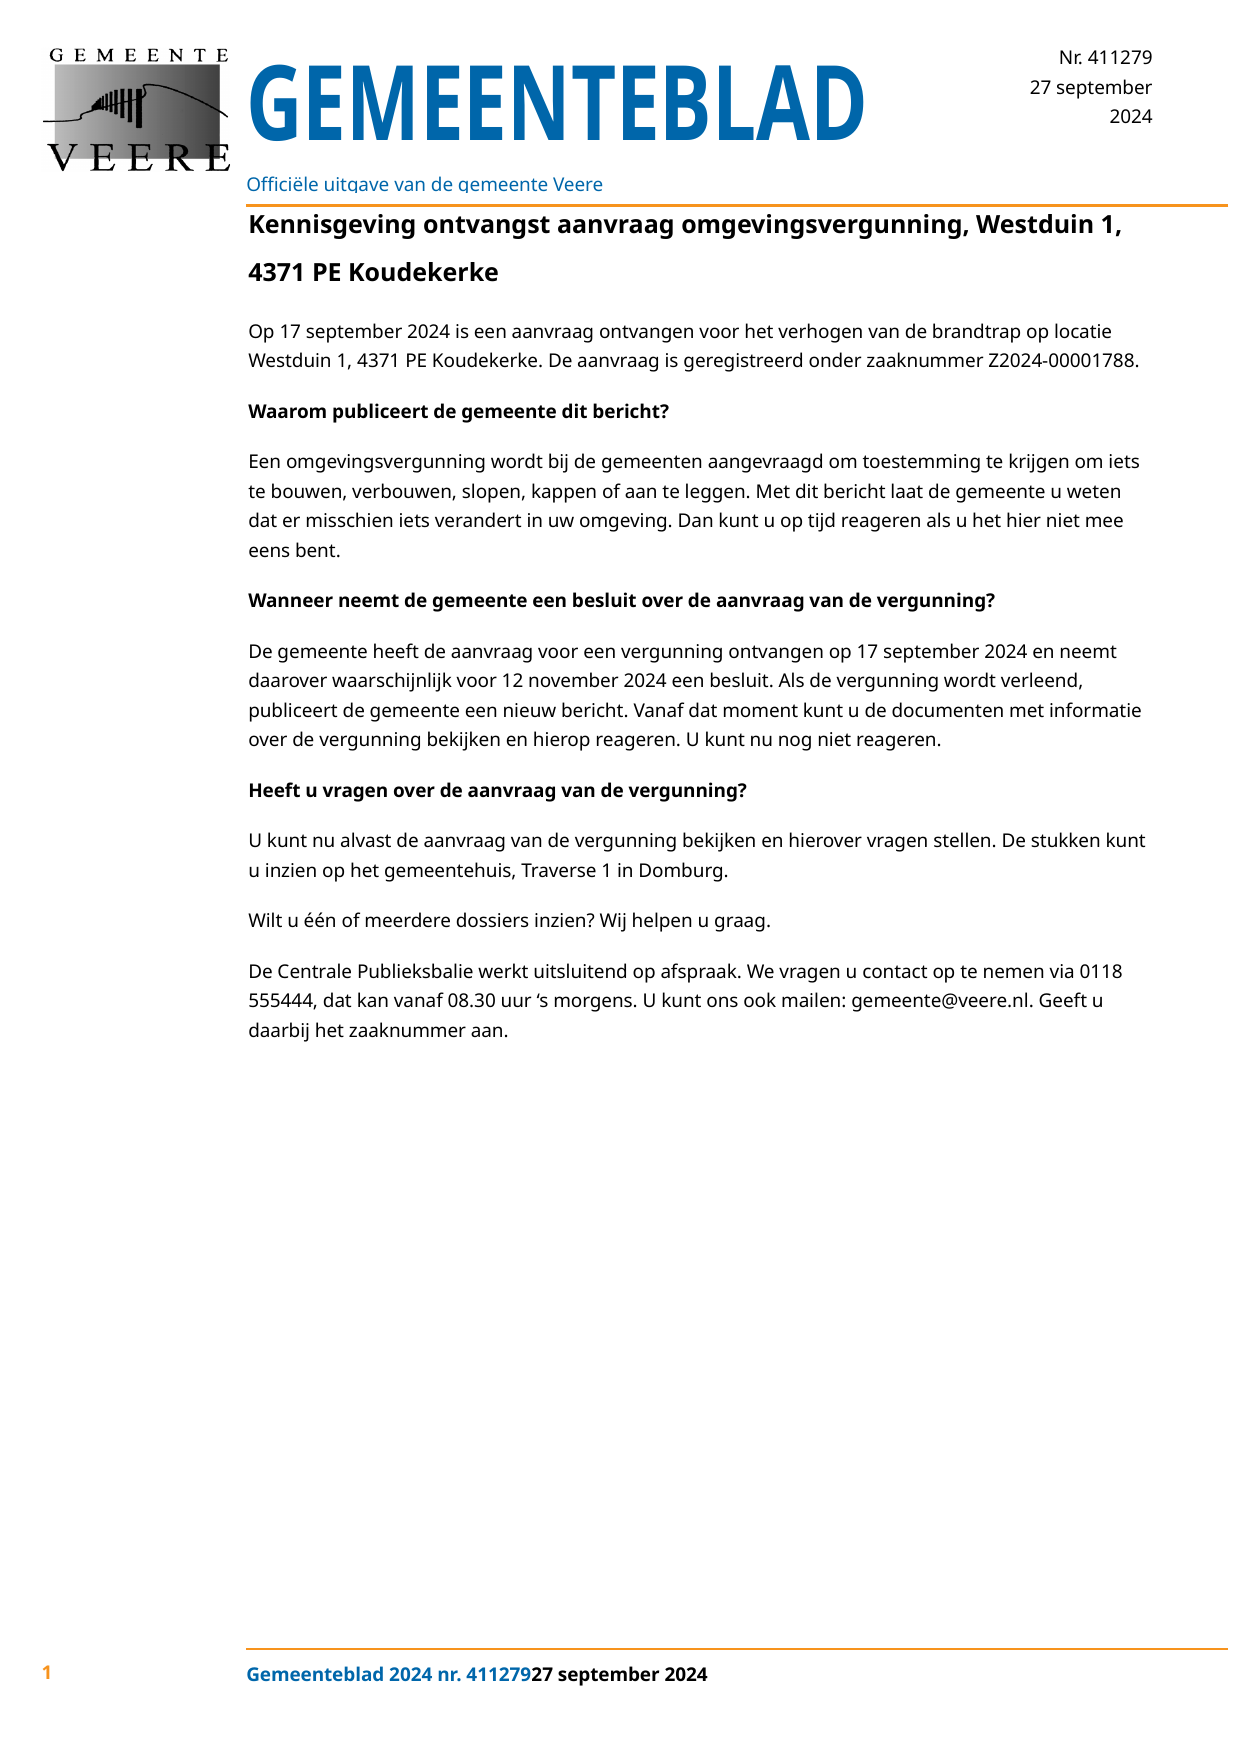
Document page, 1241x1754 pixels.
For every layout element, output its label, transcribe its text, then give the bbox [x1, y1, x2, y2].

text Op 17 september 2024 is een aanvraag ontvangen voor het verhogen van de brandtrap op locatie Westduin 1, 4371 PE Koudekerke. De aanvraag is geregistreerd onder zaaknummer Z2024-00001788. [248, 318, 1152, 373]
text Waarom publiceert de gemeente dit bericht? [248, 398, 1152, 424]
text Heeft u vragen over de aanvraag van de vergunning? [248, 777, 1152, 803]
text Kennisgeving ontvangst aanvraag omgevingsvergunning, Westduin 1, 4371 PE Koudekerke [248, 207, 1152, 288]
text De gemeente heeft de aanvraag voor een vergunning ontvangen op 17 september 2024 en neemt daarover waarschijnlijk voor 12 november 2024 een besluit. Als de vergunning wordt verleend, publiceert de gemeente een nieuw bericht. Vanaf dat moment kunt u de documenten met informatie over de vergunning bekijken en hierop reageren. U kunt nu nog niet reageren. [248, 638, 1152, 752]
text Wanneer neemt de gemeente een besluit over de aanvraag van de vergunning? [248, 587, 1152, 613]
text Wilt u één of meerdere dossiers inzien? Wij helpen u graag. [248, 907, 1152, 933]
picture [41, 47, 231, 172]
text Een omgevingsvergunning wordt bij de gemeenten aangevraagd om toestemming te krijgen om iets te bouwen, verbouwen, slopen, kappen of aan te leggen. Met dit bericht laat de gemeente u weten dat er misschien iets verandert in uw omgeving. Dan kunt u op tijd reageren als u het hier niet mee eens bent. [248, 448, 1152, 563]
text De Centrale Publieksbalie werkt uitsluitend op afspraak. We vragen u contact op te nemen via 0118 555444, dat kan vanaf 08.30 uur ‘s morgens. U kunt ons ook mailen: gemeente@veere.nl. Geeft u daarbij het zaaknummer aan. [248, 958, 1152, 1043]
text U kunt nu alvast de aanvraag van de vergunning bekijken en hierover vragen stellen. De stukken kunt u inzien op het gemeentehuis, Traverse 1 in Domburg. [248, 827, 1152, 883]
